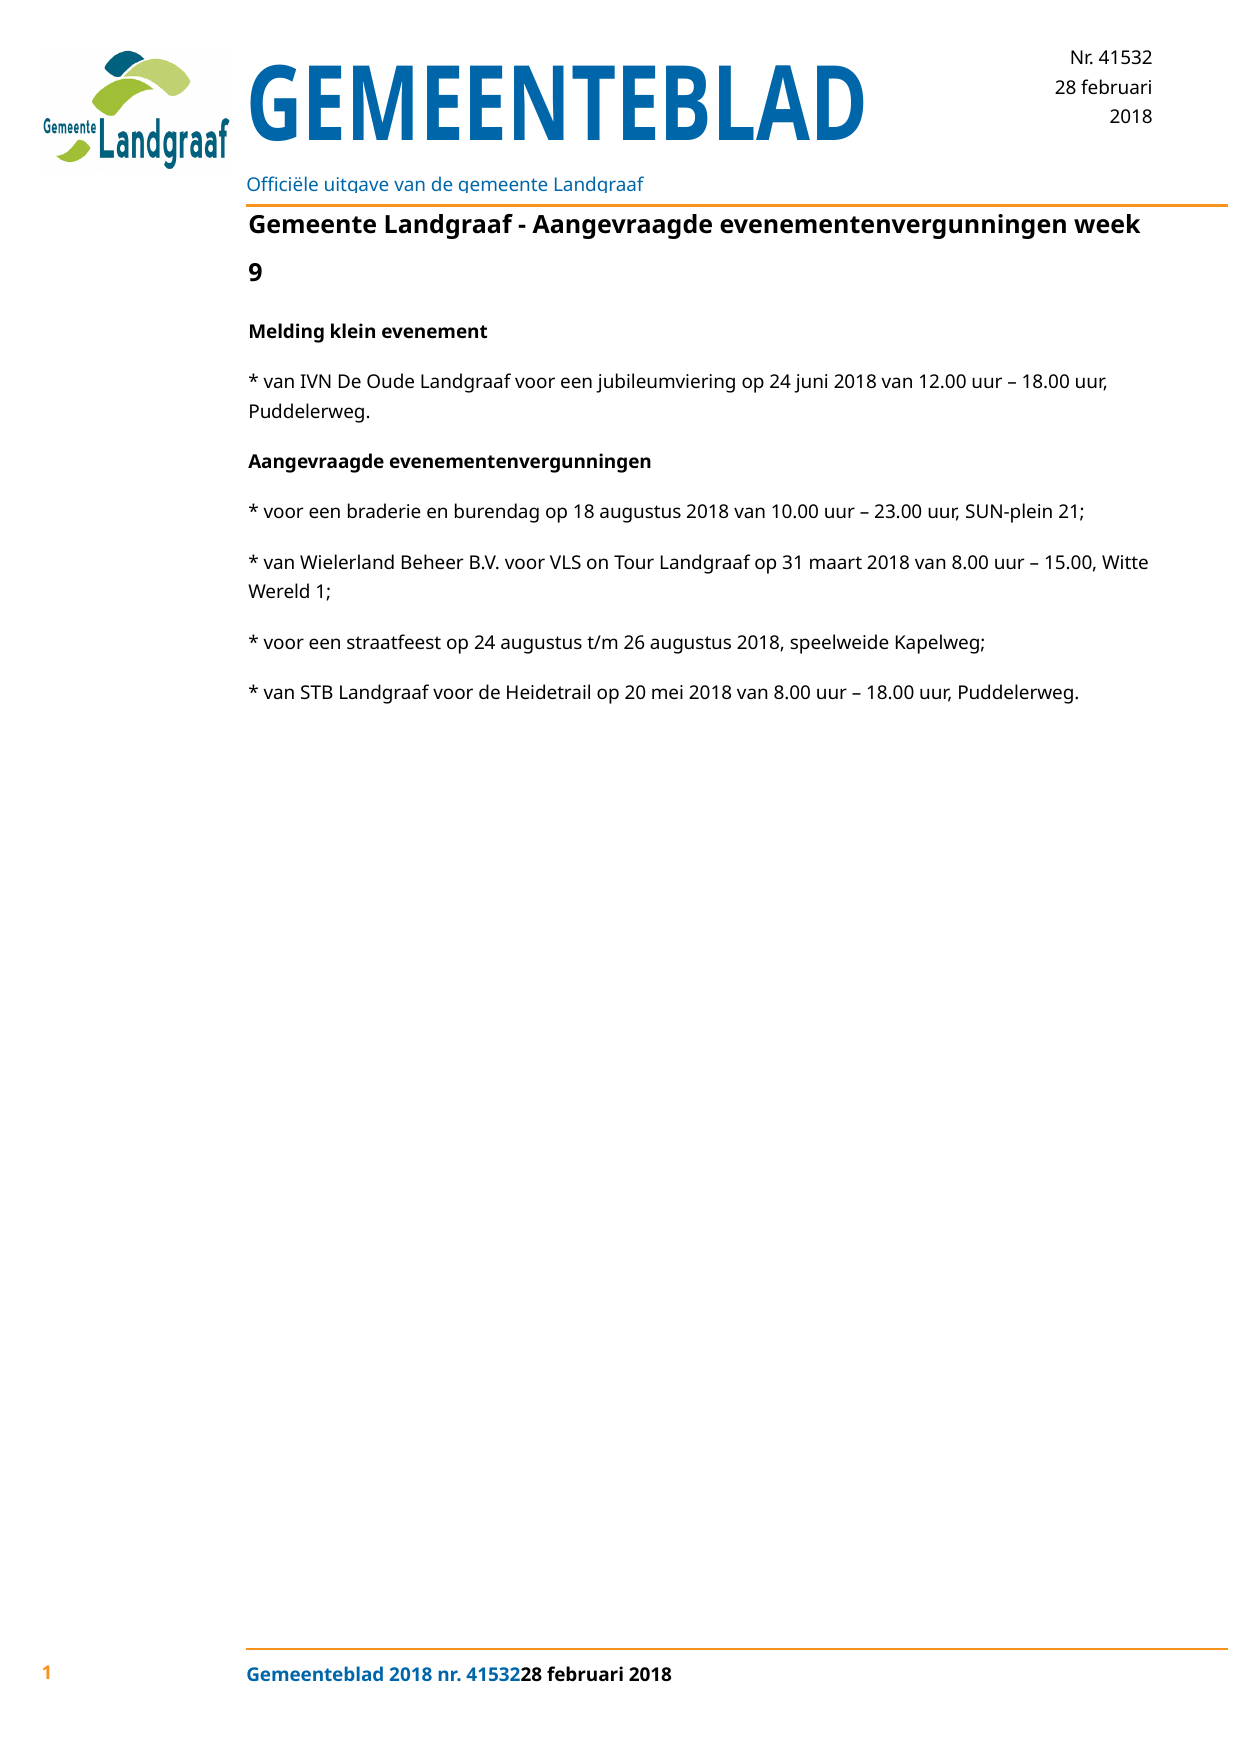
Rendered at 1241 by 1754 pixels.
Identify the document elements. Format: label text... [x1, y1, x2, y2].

picture [41, 47, 231, 172]
text * voor een straatfeest op 24 augustus t/m 26 augustus 2018, speelweide Kapelweg; [248, 629, 1152, 655]
text Gemeente Landgraaf - Aangevraagde evenementenvergunningen week 9 [248, 207, 1152, 288]
text * van Wielerland Beheer B.V. voor VLS on Tour Landgraaf op 31 maart 2018 van 8.00 uur – 15.00, Witte Wereld 1; [248, 549, 1152, 604]
text * van STB Landgraaf voor de Heidetrail op 20 mei 2018 van 8.00 uur – 18.00 uur, Puddelerweg. [248, 679, 1152, 705]
text * voor een braderie en burendag op 18 augustus 2018 van 10.00 uur – 23.00 uur, SUN-plein 21; [248, 499, 1152, 524]
text Aangevraagde evenementenvergunningen [248, 448, 1152, 474]
text Melding klein evenement [248, 318, 1152, 344]
text * van IVN De Oude Landgraaf voor een jubileumviering op 24 juni 2018 van 12.00 uur – 18.00 uur, Puddelerweg. [248, 368, 1152, 424]
